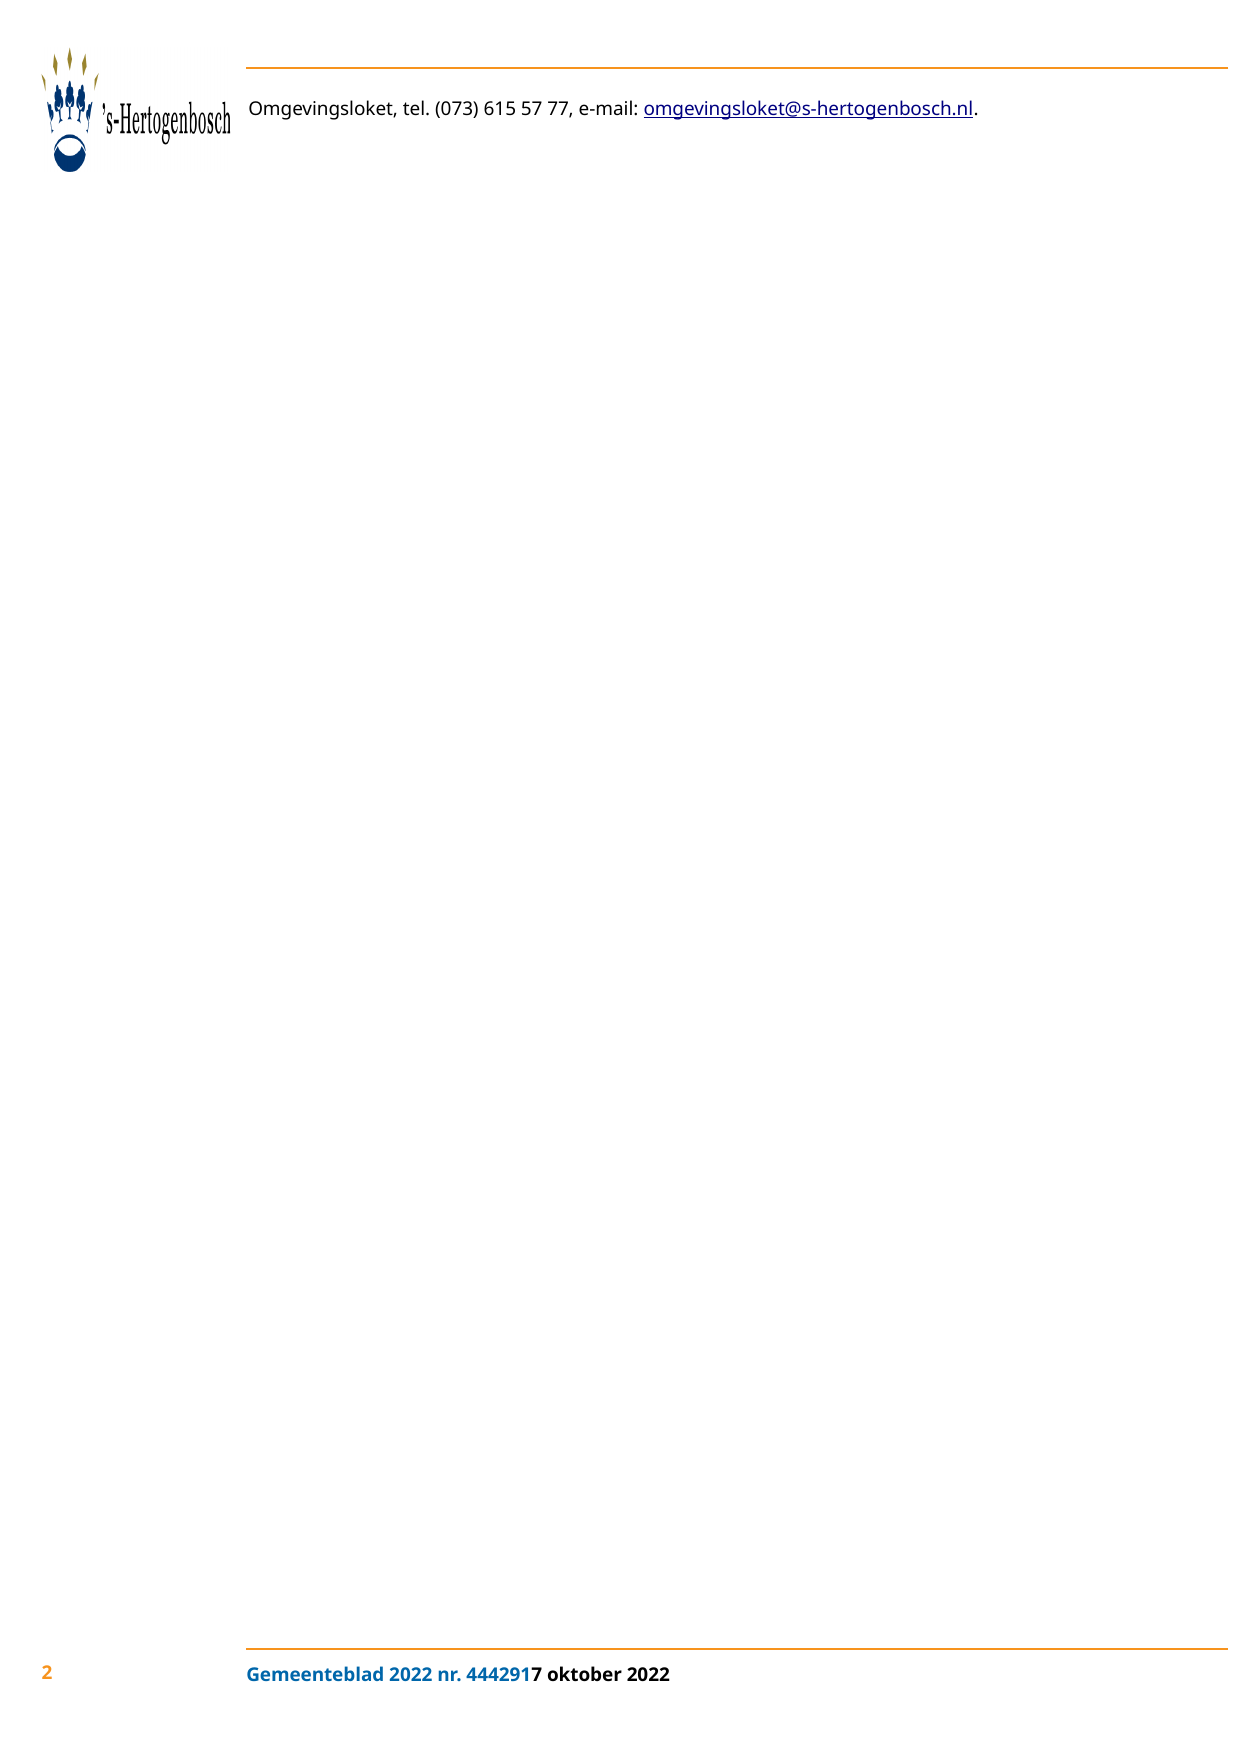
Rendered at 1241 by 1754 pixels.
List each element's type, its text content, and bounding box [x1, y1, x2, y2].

text Omgevingsloket, tel. (073) 615 57 77, e-mail: omgevingsloket@s-hertogenbosch.nl. [248, 95, 1152, 121]
picture [41, 47, 231, 172]
